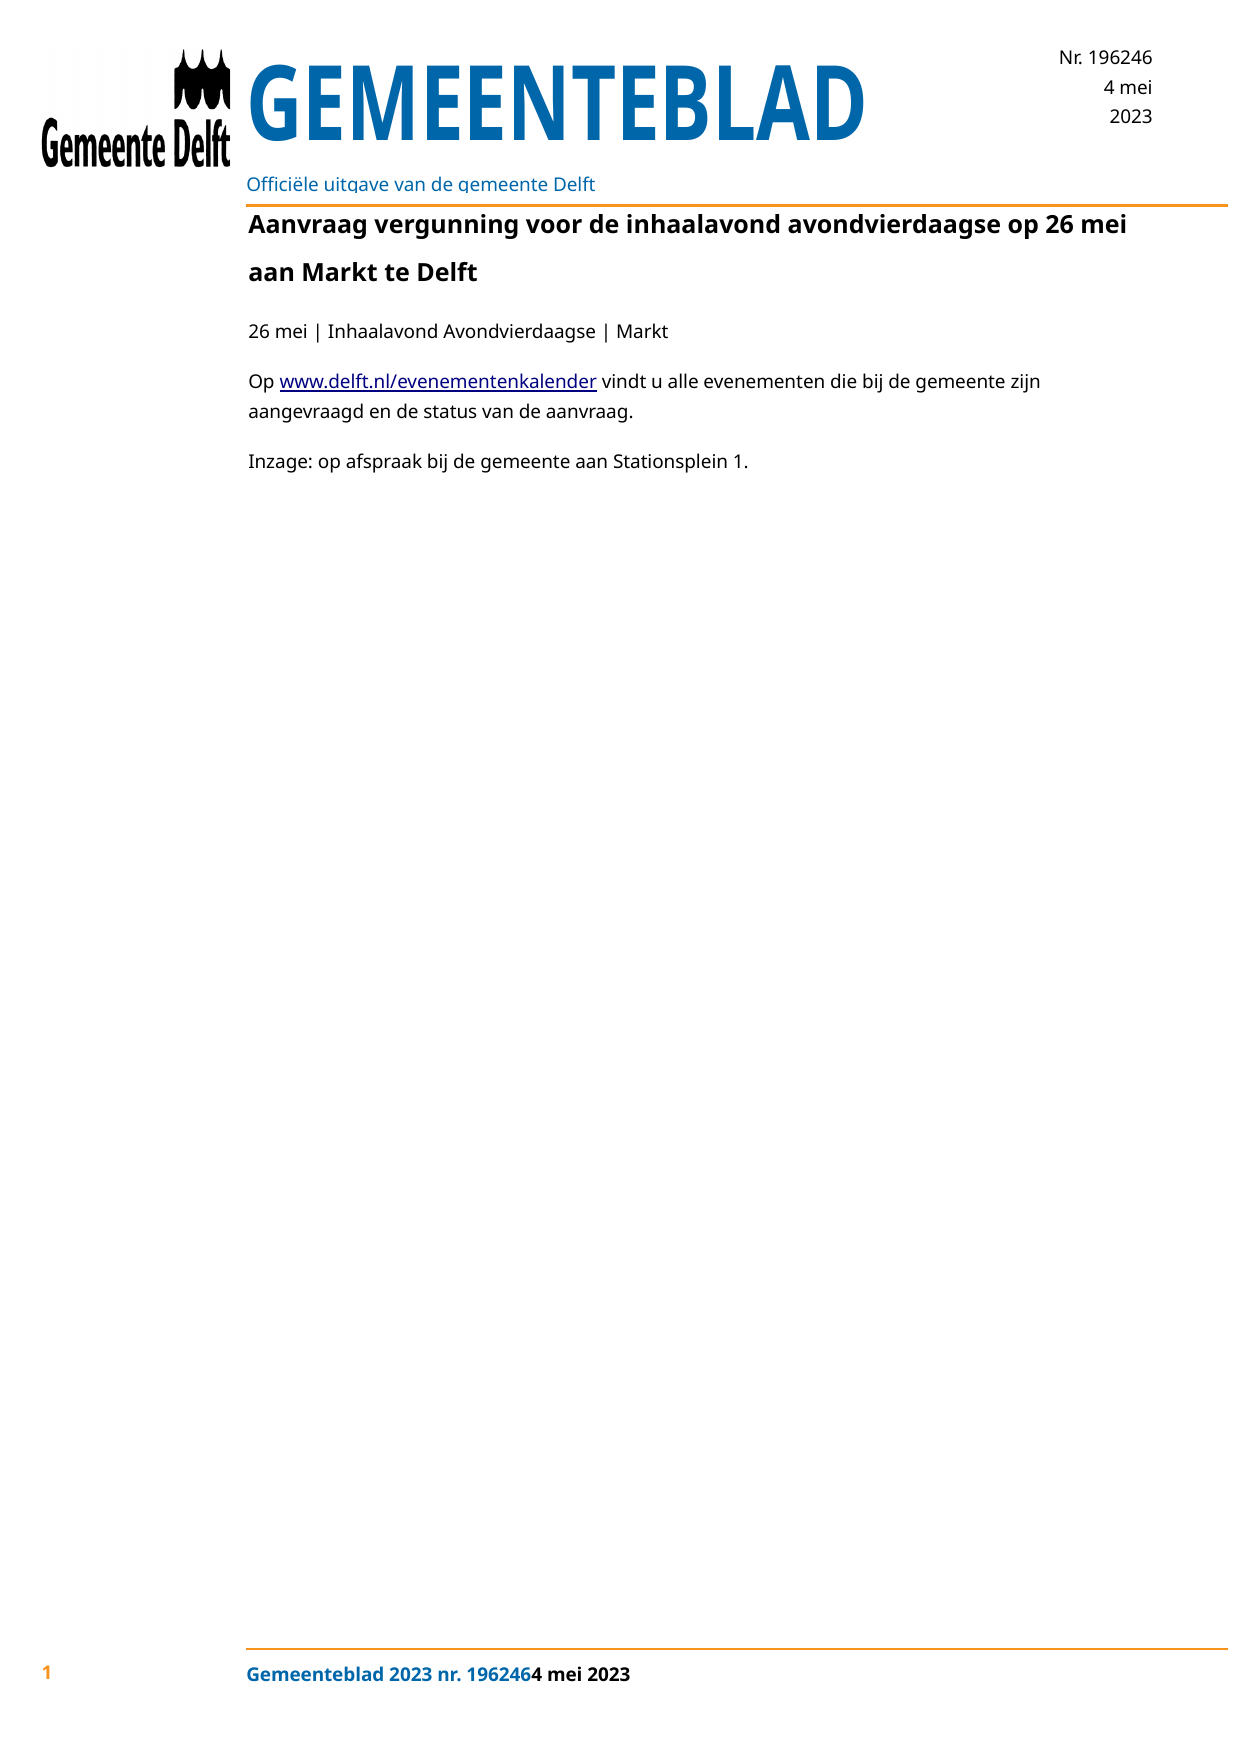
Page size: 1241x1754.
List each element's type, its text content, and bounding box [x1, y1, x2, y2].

text Inzage: op afspraak bij de gemeente aan Stationsplein 1. [248, 448, 1152, 474]
picture [41, 47, 231, 172]
text Op www.delft.nl/evenementenkalender vindt u alle evenementen die bij de gemeente zijn aangevraagd en de status van de aanvraag. [248, 368, 1152, 424]
text Aanvraag vergunning voor de inhaalavond avondvierdaagse op 26 mei aan Markt te Delft [248, 207, 1152, 288]
text 26 mei | Inhaalavond Avondvierdaagse | Markt [248, 318, 1152, 344]
